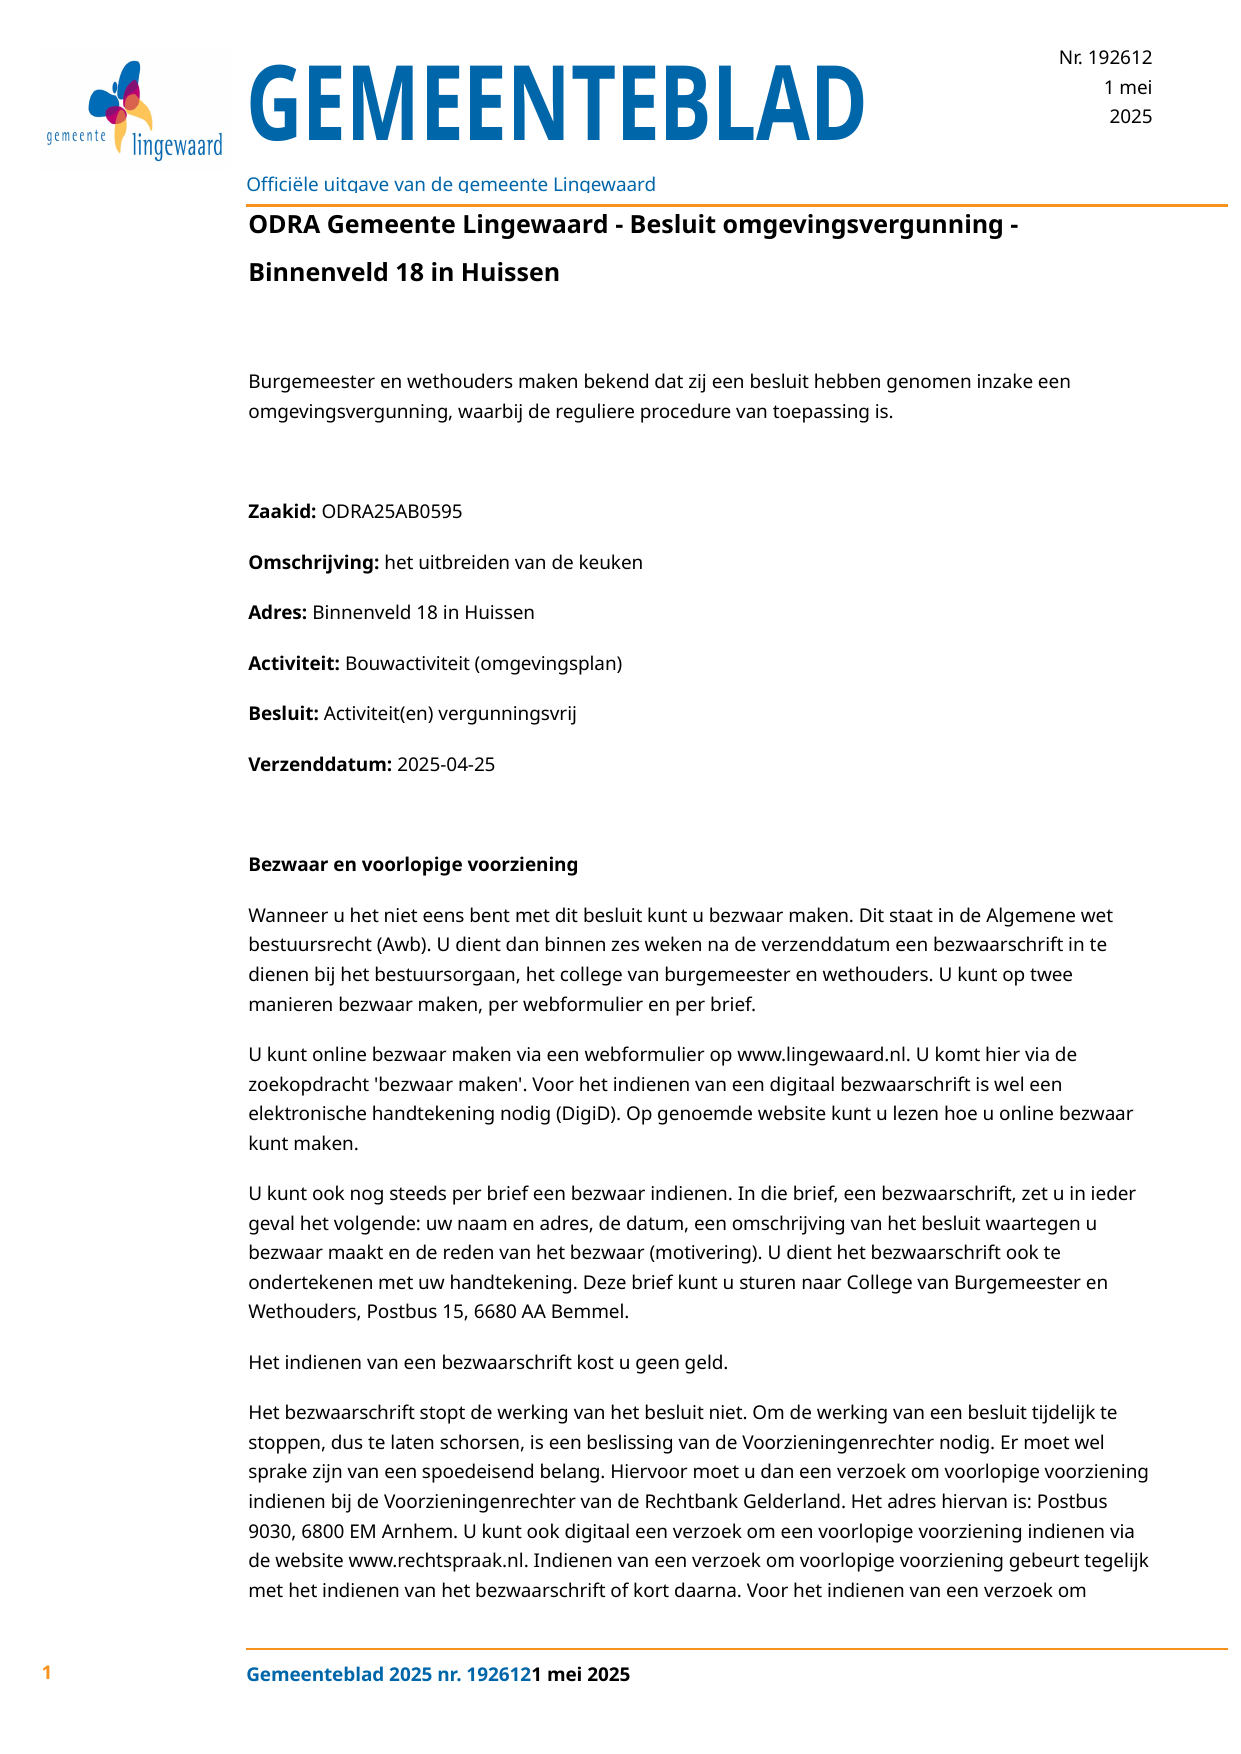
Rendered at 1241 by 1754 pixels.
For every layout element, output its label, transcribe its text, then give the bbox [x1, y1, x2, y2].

text Adres: Binnenveld 18 in Huissen [248, 599, 1152, 625]
text ODRA Gemeente Lingewaard - Besluit omgevingsvergunning - Binnenveld 18 in Huissen [248, 207, 1152, 288]
text Activiteit: Bouwactiviteit (omgevingsplan) [248, 650, 1152, 676]
text U kunt ook nog steeds per brief een bezwaar indienen. In die brief, een bezwaarschrift, zet u in ieder geval het volgende: uw naam en adres, de datum, een omschrijving van het besluit waartegen u bezwaar maakt en de reden van het bezwaar (motivering). U dient het bezwaarschrift ook te ondertekenen met uw handtekening. Deze brief kunt u sturen naar College van Burgemeester en Wethouders, Postbus 15, 6680 AA Bemmel. [248, 1180, 1152, 1324]
text Verzenddatum: 2025-04-25 [248, 751, 1152, 777]
text Wanneer u het niet eens bent met dit besluit kunt u bezwaar maken. Dit staat in de Algemene wet bestuursrecht (Awb). U dient dan binnen zes weken na de verzenddatum een bezwaarschrift in te dienen bij het bestuursorgaan, het college van burgemeester en wethouders. U kunt op twee manieren bezwaar maken, per webformulier en per brief. [248, 902, 1152, 1017]
text U kunt online bezwaar maken via een webformulier op www.lingewaard.nl. U komt hier via de zoekopdracht 'bezwaar maken'. Voor het indienen van een digitaal bezwaarschrift is wel een elektronische handtekening nodig (DigiD). Op genoemde website kunt u lezen hoe u online bezwaar kunt maken. [248, 1041, 1152, 1156]
text Besluit: Activiteit(en) vergunningsvrij [248, 700, 1152, 726]
text Zaakid: ODRA25AB0595 [248, 499, 1152, 524]
text Bezwaar en voorlopige voorziening [248, 852, 1152, 877]
picture [41, 47, 231, 172]
text Het bezwaarschrift stopt de werking van het besluit niet. Om de werking van een besluit tijdelijk te stoppen, dus te laten schorsen, is een beslissing van de Voorzieningenrechter nodig. Er moet wel sprake zijn van een spoedeisend belang. Hiervoor moet u dan een verzoek om voorlopige voorziening indienen bij de Voorzieningenrechter van de Rechtbank Gelderland. Het adres hiervan is: Postbus 9030, 6800 EM Arnhem. U kunt ook digitaal een verzoek om een voorlopige voorziening indienen via de website www.rechtspraak.nl. Indienen van een verzoek om voorlopige voorziening gebeurt tegelijk met het indienen van het bezwaarschrift of kort daarna. Voor het indienen van een verzoek om [248, 1399, 1152, 1603]
text Burgemeester en wethouders maken bekend dat zij een besluit hebben genomen inzake een omgevingsvergunning, waarbij de reguliere procedure van toepassing is. [248, 368, 1152, 424]
text Omschrijving: het uitbreiden van de keuken [248, 549, 1152, 575]
text Het indienen van een bezwaarschrift kost u geen geld. [248, 1349, 1152, 1375]
